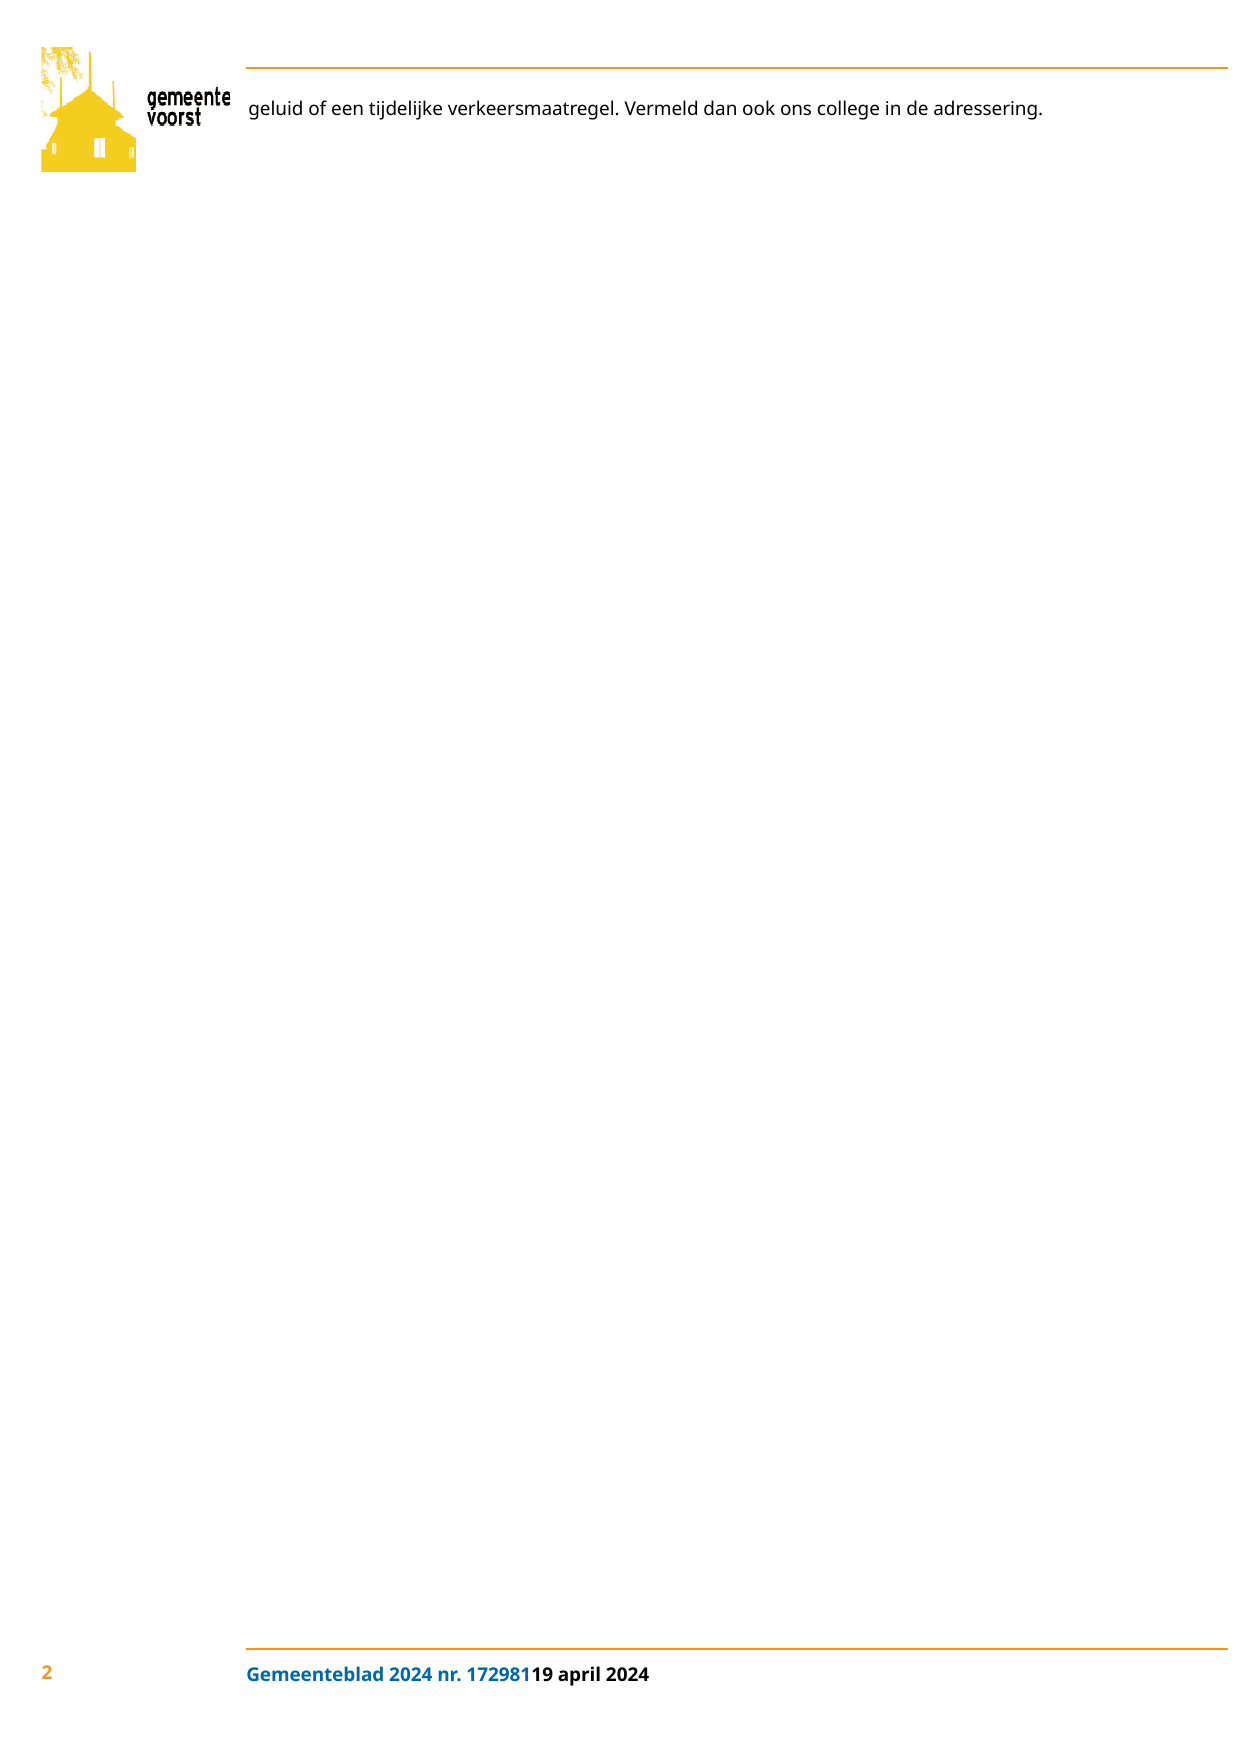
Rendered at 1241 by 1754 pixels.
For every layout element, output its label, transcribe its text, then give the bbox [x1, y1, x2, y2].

picture [41, 47, 231, 172]
text geluid of een tijdelijke verkeersmaatregel. Vermeld dan ook ons college in de adressering. [248, 95, 1152, 121]
